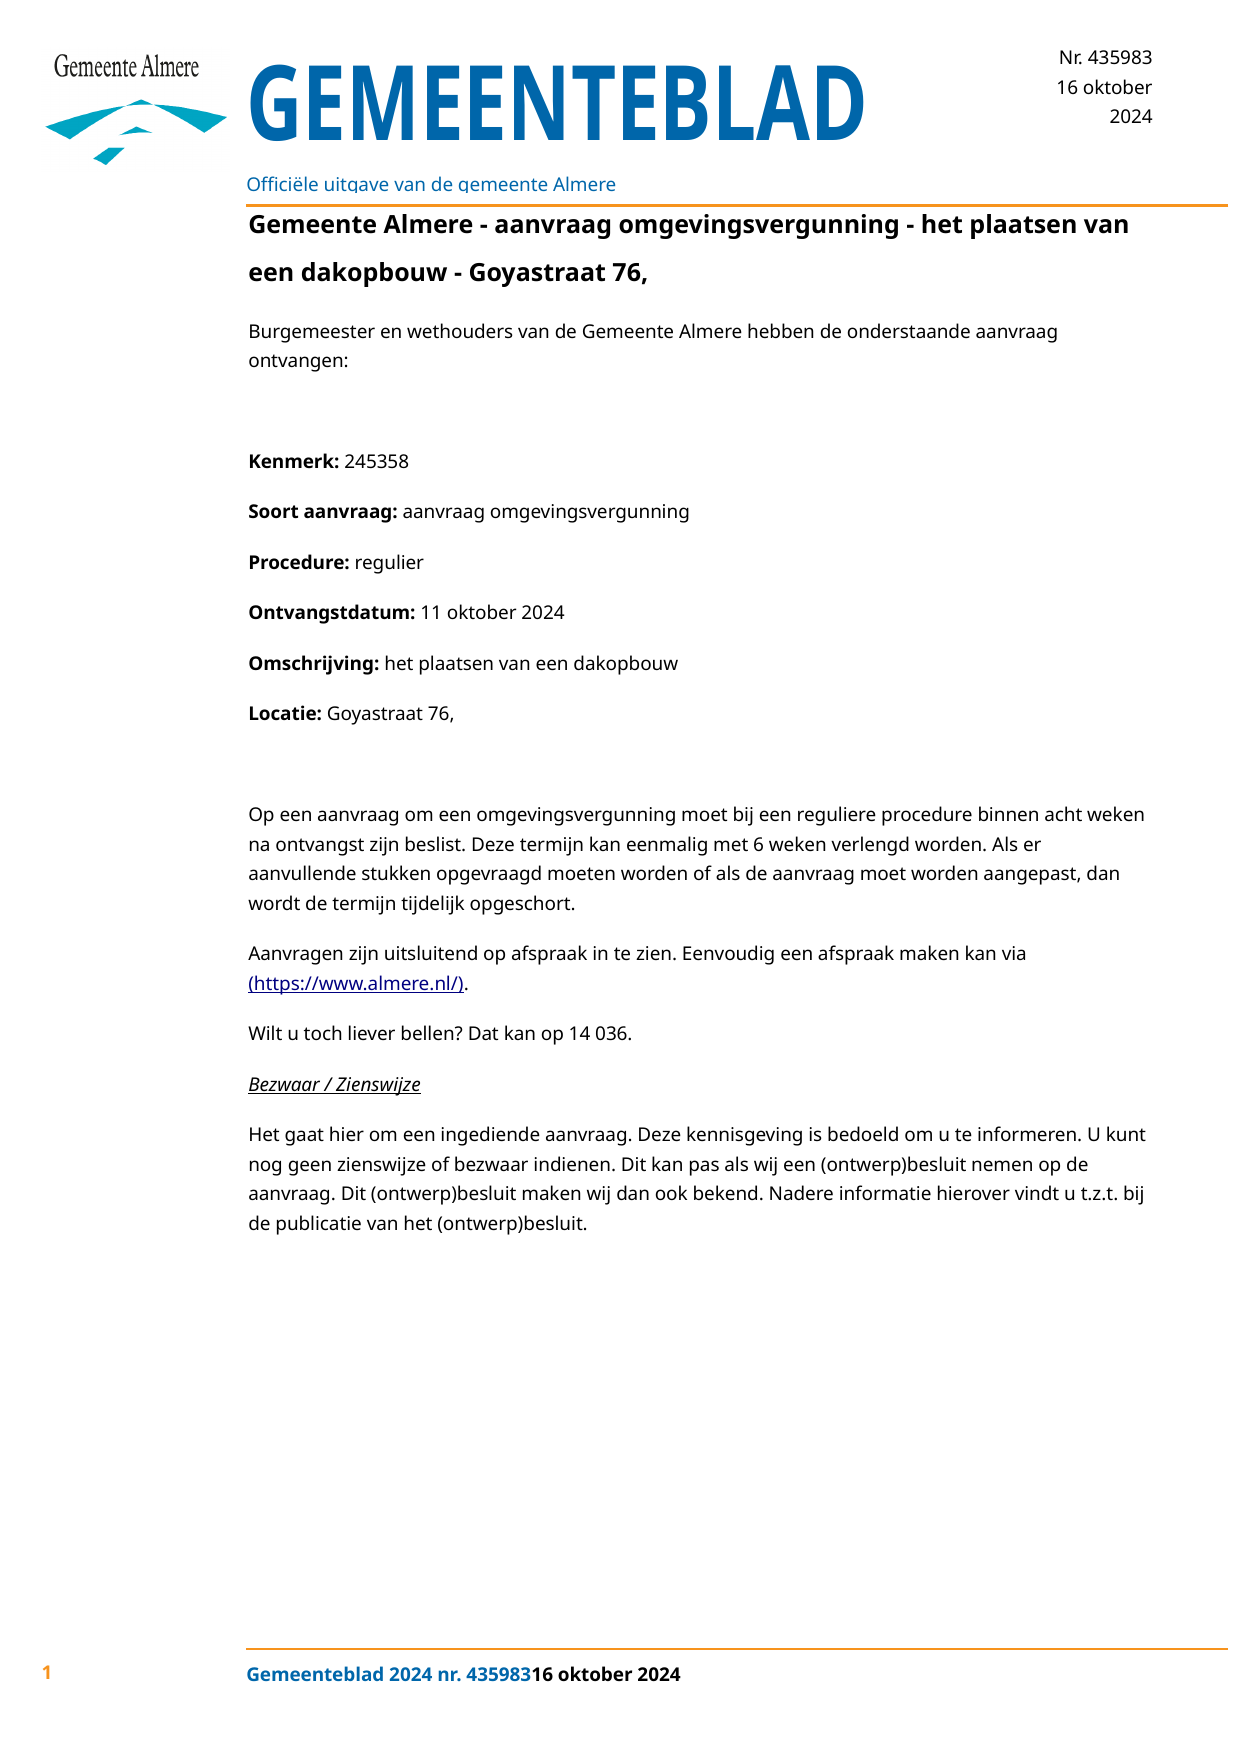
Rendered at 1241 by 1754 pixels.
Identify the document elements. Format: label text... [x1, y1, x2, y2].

text Burgemeester en wethouders van de Gemeente Almere hebben de onderstaande aanvraag ontvangen: [248, 318, 1152, 373]
text Wilt u toch liever bellen? Dat kan op 14 036. [248, 1020, 1152, 1046]
text Procedure: regulier [248, 549, 1152, 575]
text Omschrijving: het plaatsen van een dakopbouw [248, 650, 1152, 676]
picture [41, 47, 231, 172]
text Bezwaar / Zienswijze [248, 1071, 1152, 1097]
text Kenmerk: 245358 [248, 448, 1152, 474]
text Gemeente Almere - aanvraag omgevingsvergunning - het plaatsen van een dakopbouw - Goyastraat 76, [248, 207, 1152, 288]
text Op een aanvraag om een omgevingsvergunning moet bij een reguliere procedure binnen acht weken na ontvangst zijn beslist. Deze termijn kan eenmalig met 6 weken verlengd worden. Als er aanvullende stukken opgevraagd moeten worden of als de aanvraag moet worden aangepast, dan wordt de termijn tijdelijk opgeschort. [248, 801, 1152, 916]
text Soort aanvraag: aanvraag omgevingsvergunning [248, 499, 1152, 524]
text Ontvangstdatum: 11 oktober 2024 [248, 599, 1152, 625]
text Locatie: Goyastraat 76, [248, 700, 1152, 726]
text Het gaat hier om een ingediende aanvraag. Deze kennisgeving is bedoeld om u te informeren. U kunt nog geen zienswijze of bezwaar indienen. Dit kan pas als wij een (ontwerp)besluit nemen op de aanvraag. Dit (ontwerp)besluit maken wij dan ook bekend. Nadere informatie hierover vindt u t.z.t. bij de publicatie van het (ontwerp)besluit. [248, 1121, 1152, 1236]
text Aanvragen zijn uitsluitend op afspraak in te zien. Eenvoudig een afspraak maken kan via (https://www.almere.nl/). [248, 940, 1152, 996]
